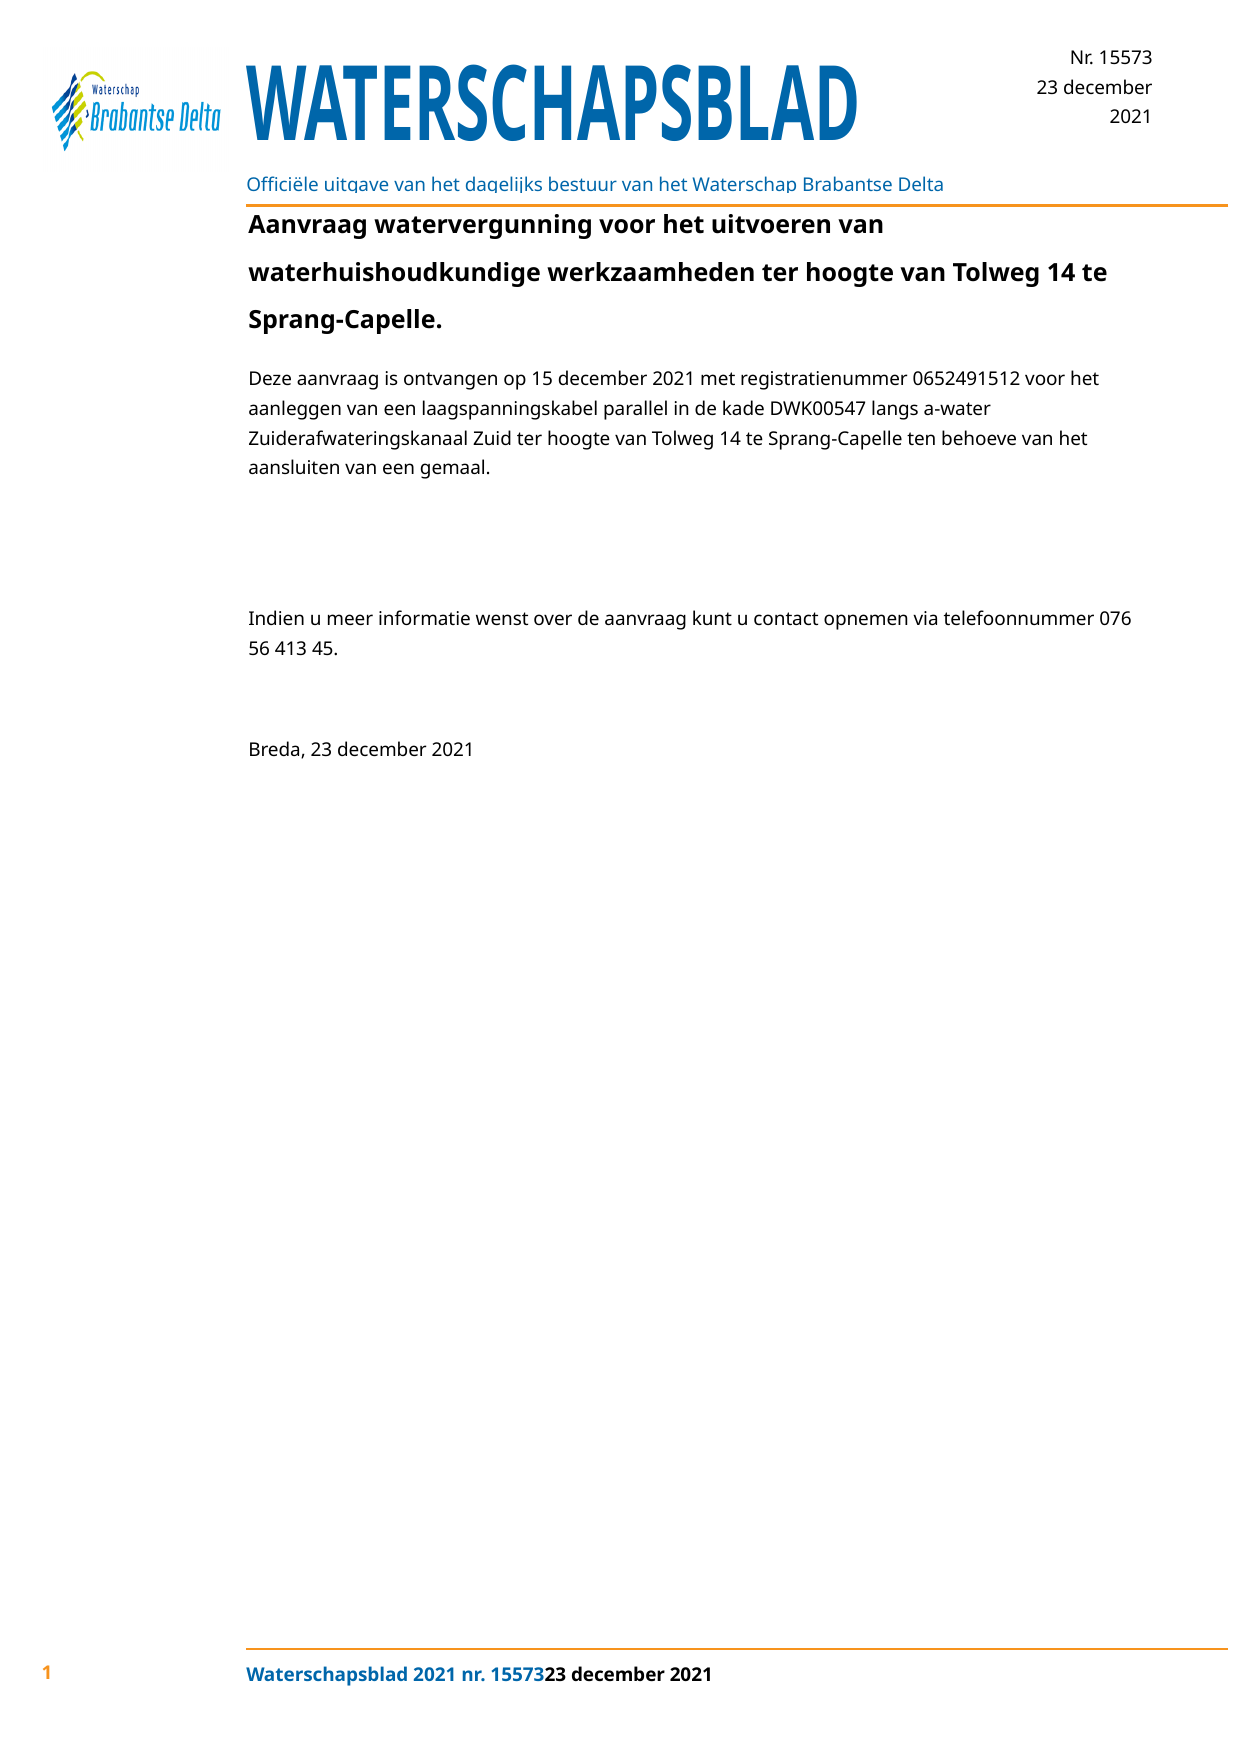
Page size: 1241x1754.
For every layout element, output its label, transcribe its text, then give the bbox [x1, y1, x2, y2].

text Indien u meer informatie wenst over de aanvraag kunt u contact opnemen via telefoonnummer 076 56 413 45. [248, 606, 1152, 661]
text Aanvraag watervergunning voor het uitvoeren van waterhuishoudkundige werkzaamheden ter hoogte van Tolweg 14 te Sprang-Capelle. [248, 207, 1152, 336]
picture [41, 47, 231, 172]
text Breda, 23 december 2021 [248, 736, 1152, 762]
text Deze aanvraag is ontvangen op 15 december 2021 met registratienummer 0652491512 voor het aanleggen van een laagspanningskabel parallel in de kade DWK00547 langs a-water Zuiderafwateringskanaal Zuid ter hoogte van Tolweg 14 te Sprang-Capelle ten behoeve van het aansluiten van een gemaal. [248, 366, 1152, 480]
